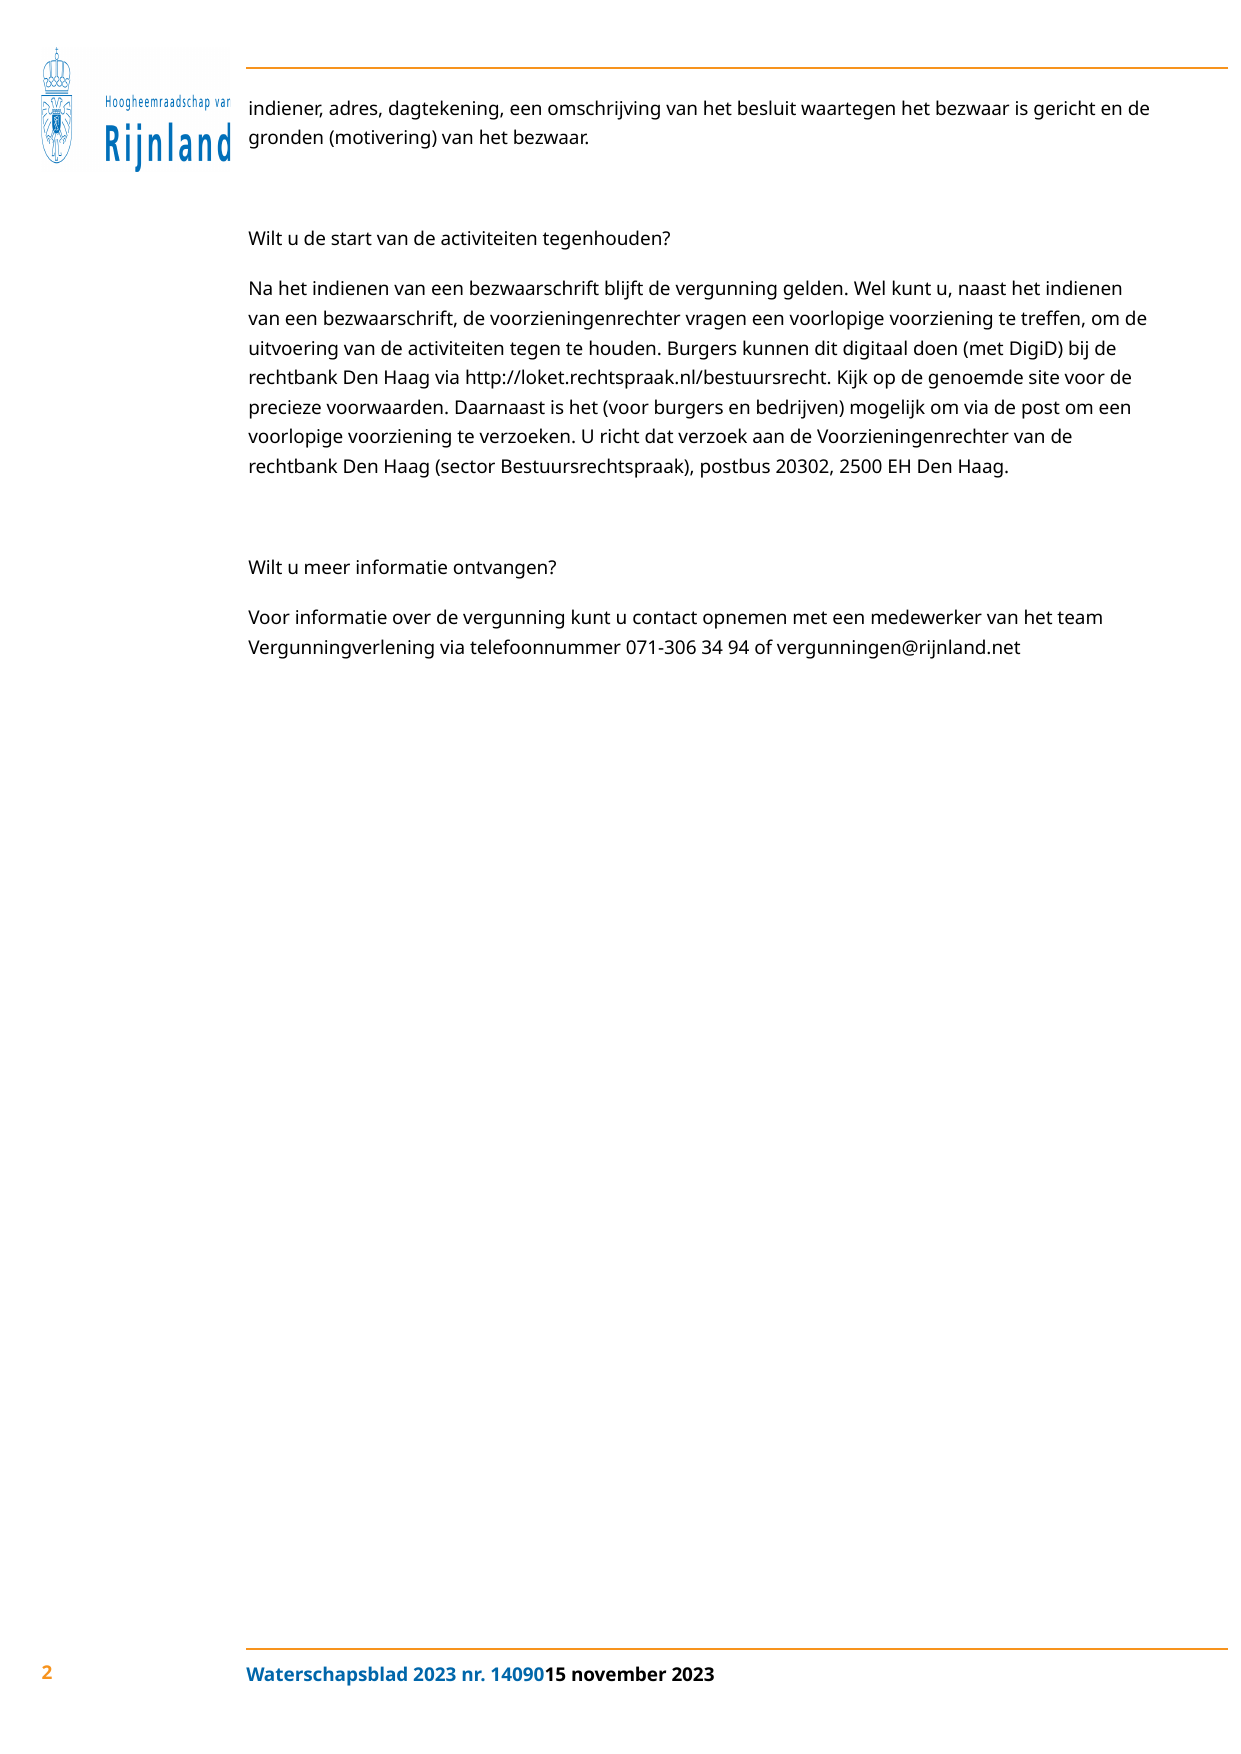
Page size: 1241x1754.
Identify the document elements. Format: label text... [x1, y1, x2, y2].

text indiener, adres, dagtekening, een omschrijving van het besluit waartegen het bezwaar is gericht en de gronden (motivering) van het bezwaar. [248, 95, 1152, 150]
text Wilt u meer informatie ontvangen? [248, 554, 1152, 580]
text Wilt u de start van de activiteiten tegenhouden? [248, 225, 1152, 251]
text Voor informatie over de vergunning kunt u contact opnemen met een medewerker van het team Vergunningverlening via telefoonnummer 071-306 34 94 of vergunningen@rijnland.net [248, 604, 1152, 660]
picture [41, 47, 231, 172]
text Na het indienen van een bezwaarschrift blijft de vergunning gelden. Wel kunt u, naast het indienen van een bezwaarschrift, de voorzieningenrechter vragen een voorlopige voorziening te treffen, om de uitvoering van de activiteiten tegen te houden. Burgers kunnen dit digitaal doen (met DigiD) bij de rechtbank Den Haag via http://loket.rechtspraak.nl/bestuursrecht. Kijk op de genoemde site voor de precieze voorwaarden. Daarnaast is het (voor burgers en bedrijven) mogelijk om via de post om een voorlopige voorziening te verzoeken. U richt dat verzoek aan de Voorzieningenrechter van de rechtbank Den Haag (sector Bestuursrechtspraak), postbus 20302, 2500 EH Den Haag. [248, 276, 1152, 479]
